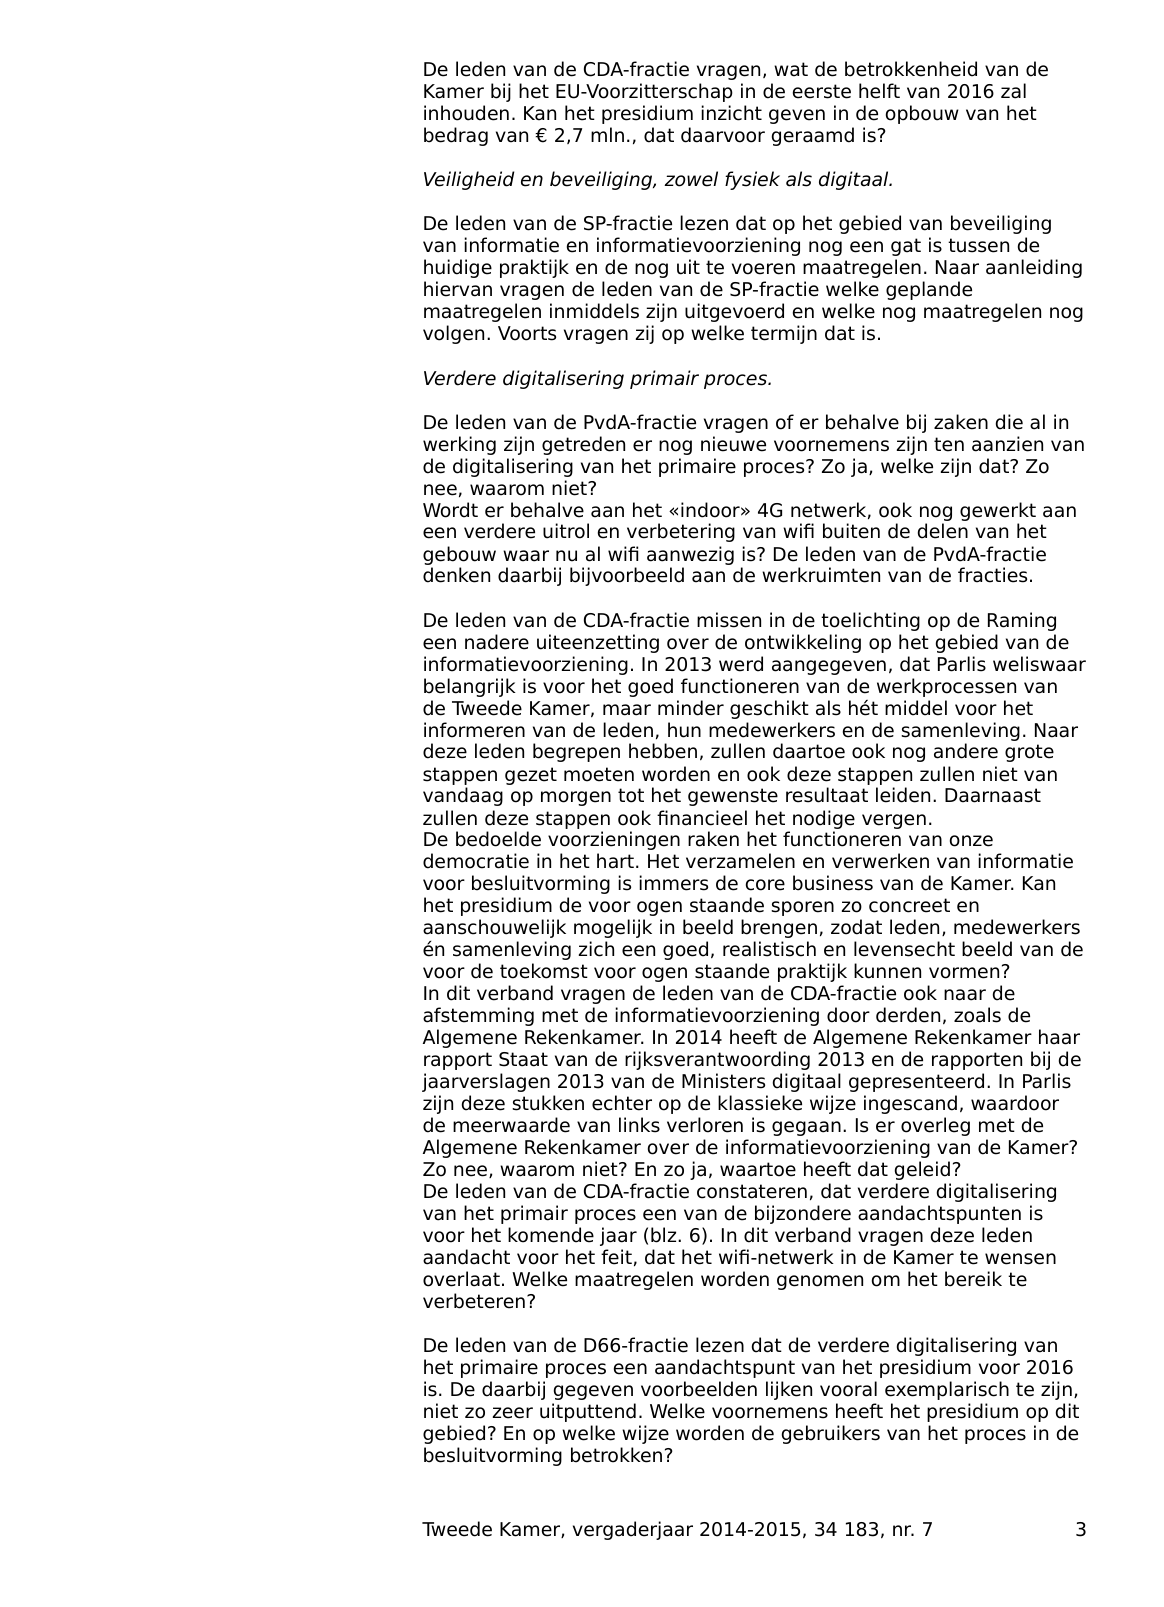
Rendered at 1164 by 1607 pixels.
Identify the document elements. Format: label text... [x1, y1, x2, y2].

text De leden van de CDA-fractie missen in de toelichting op de Raming een nadere uiteenzetting over de ontwikkeling op het gebied van de informatievoorziening. In 2013 werd aangegeven, dat Parlis weliswaar belangrijk is voor het goed functioneren van de werkprocessen van de Tweede Kamer, maar minder geschikt als hét middel voor het informeren van de leden, hun medewerkers en de samenleving. Naar deze leden begrepen hebben, zullen daartoe ook nog andere grote stappen gezet moeten worden en ook deze stappen zullen niet van vandaag op morgen tot het gewenste resultaat leiden. Daarnaast zullen deze stappen ook financieel het nodige vergen. [422, 609, 1087, 829]
text De leden van de SP-fractie lezen dat op het gebied van beveiliging van informatie en informatievoorziening nog een gat is tussen de huidige praktijk en de nog uit te voeren maatregelen. Naar aanleiding hiervan vragen de leden van de SP-fractie welke geplande maatregelen inmiddels zijn uitgevoerd en welke nog maatregelen nog volgen. Voorts vragen zij op welke termijn dat is. [422, 213, 1087, 345]
text In dit verband vragen de leden van de CDA-fractie ook naar de afstemming met de informatievoorziening door derden, zoals de Algemene Rekenkamer. In 2014 heeft de Algemene Rekenkamer haar rapport Staat van de rijksverantwoording 2013 en de rapporten bij de jaarverslagen 2013 van de Ministers digitaal gepresenteerd. In Parlis zijn deze stukken echter op de klassieke wijze ingescand, waardoor de meerwaarde van links verloren is gegaan. Is er overleg met de Algemene Rekenkamer over de informatievoorziening van de Kamer? Zo nee, waarom niet? En zo ja, waartoe heeft dat geleid? [422, 983, 1087, 1181]
text De leden van de D66-fractie lezen dat de verdere digitalisering van het primaire proces een aandachtspunt van het presidium voor 2016 is. De daarbij gegeven voorbeelden lijken vooral exemplarisch te zijn, niet zo zeer uitputtend. Welke voornemens heeft het presidium op dit gebied? En op welke wijze worden de gebruikers van het proces in de besluitvorming betrokken? [422, 1335, 1087, 1467]
subtitle Verdere digitalisering primair proces. [422, 367, 1087, 389]
text De leden van de CDA-fractie constateren, dat verdere digitalisering van het primair proces een van de bijzondere aandachtspunten is voor het komende jaar (blz. 6). In dit verband vragen deze leden aandacht voor het feit, dat het wifi-netwerk in de Kamer te wensen overlaat. Welke maatregelen worden genomen om het bereik te verbeteren? [422, 1181, 1087, 1313]
text De leden van de CDA-fractie vragen, wat de betrokkenheid van de Kamer bij het EU-Voorzitterschap in de eerste helft van 2016 zal inhouden. Kan het presidium inzicht geven in de opbouw van het bedrag van € 2,7 mln., dat daarvoor geraamd is? [422, 59, 1087, 147]
text De bedoelde voorzieningen raken het functioneren van onze democratie in het hart. Het verzamelen en verwerken van informatie voor besluitvorming is immers de core business van de Kamer. Kan het presidium de voor ogen staande sporen zo concreet en aanschouwelijk mogelijk in beeld brengen, zodat leden, medewerkers én samenleving zich een goed, realistisch en levensecht beeld van de voor de toekomst voor ogen staande praktijk kunnen vormen? [422, 829, 1087, 983]
text De leden van de PvdA-fractie vragen of er behalve bij zaken die al in werking zijn getreden er nog nieuwe voornemens zijn ten aanzien van de digitalisering van het primaire proces? Zo ja, welke zijn dat? Zo nee, waarom niet? [422, 412, 1087, 499]
text Wordt er behalve aan het «indoor» 4G netwerk, ook nog gewerkt aan een verdere uitrol en verbetering van wifi buiten de delen van het gebouw waar nu al wifi aanwezig is? De leden van de PvdA-fractie denken daarbij bijvoorbeeld aan de werkruimten van de fracties. [422, 499, 1087, 587]
subtitle Veiligheid en beveiliging, zowel fysiek als digitaal. [422, 169, 1087, 191]
